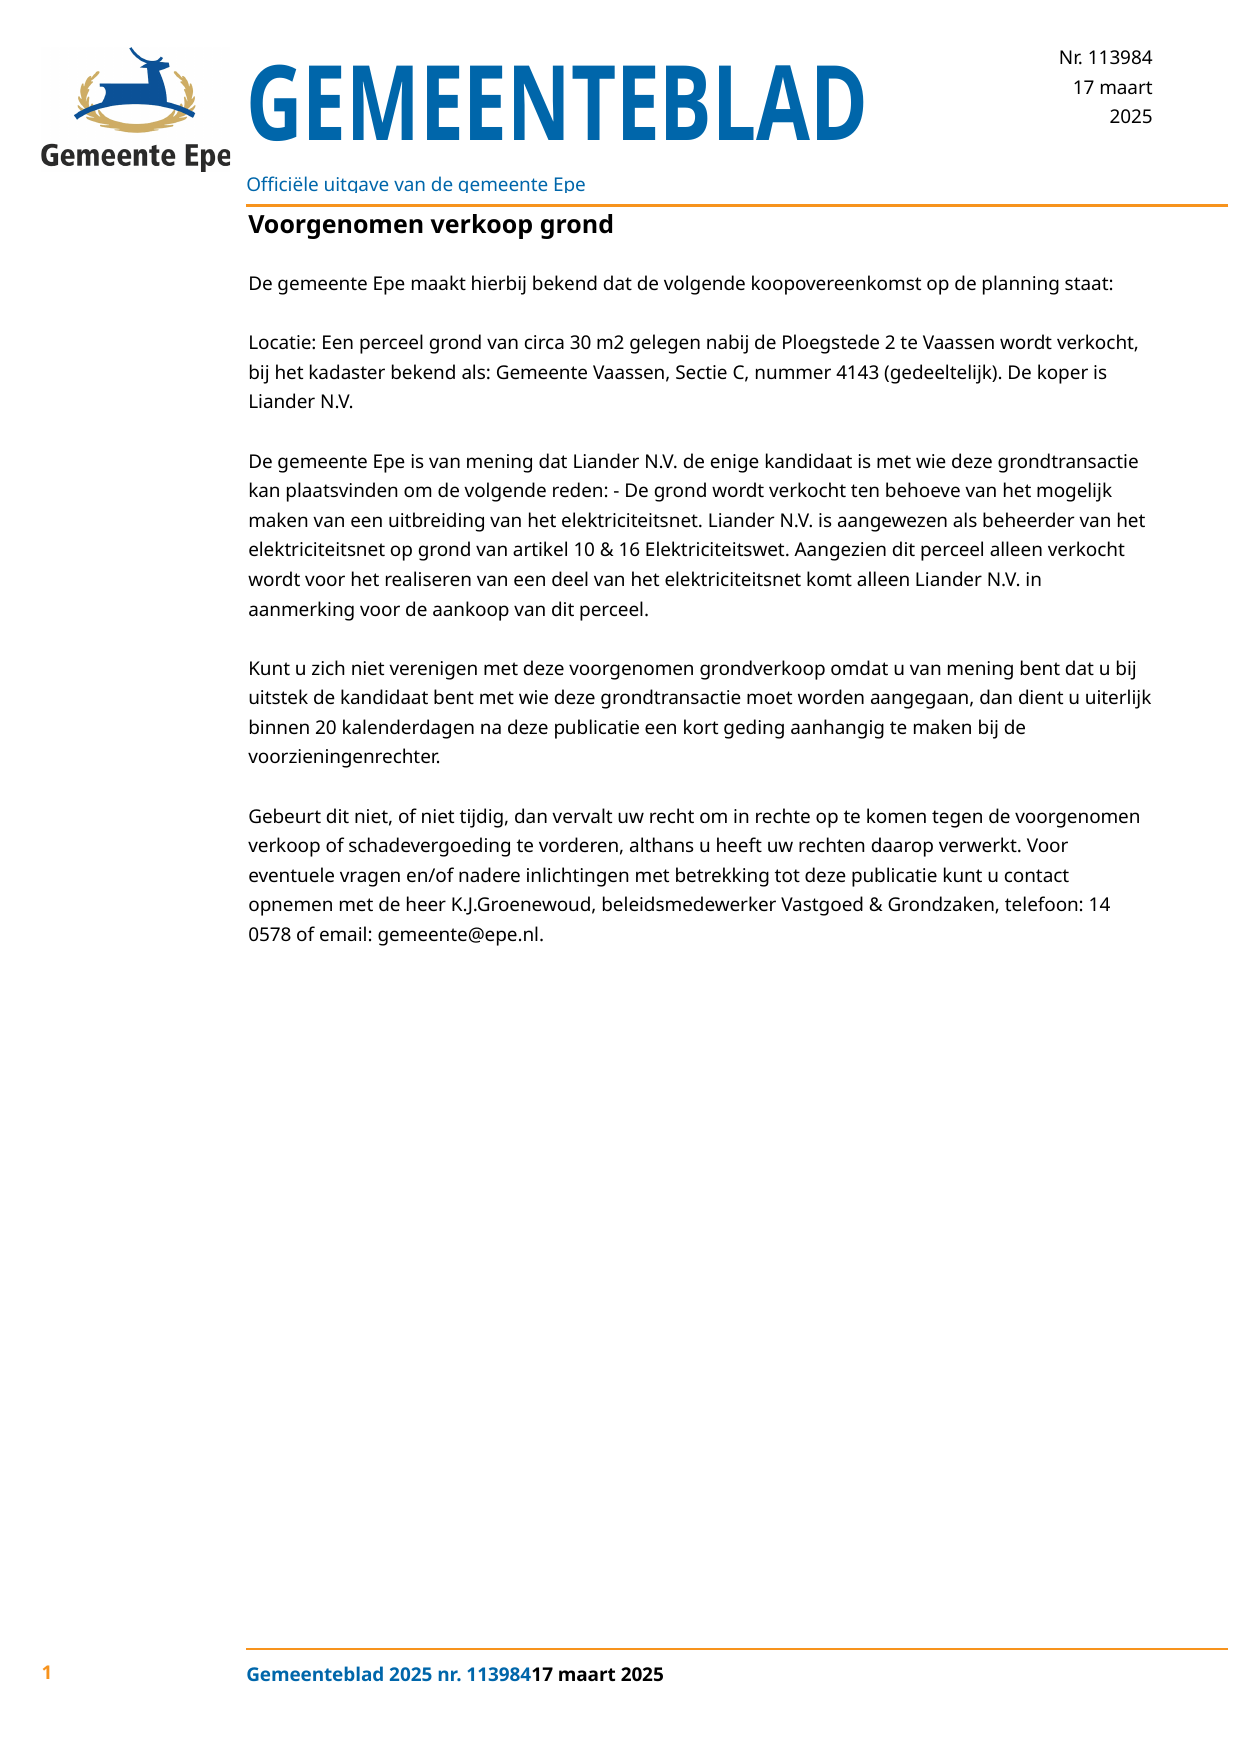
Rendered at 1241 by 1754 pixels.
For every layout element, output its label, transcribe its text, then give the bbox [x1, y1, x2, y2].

text De gemeente Epe maakt hierbij bekend dat de volgende koopovereenkomst op de planning staat: [248, 270, 1152, 296]
text Kunt u zich niet verenigen met deze voorgenomen grondverkoop omdat u van mening bent dat u bij uitstek de kandidaat bent met wie deze grondtransactie moet worden aangegaan, dan dient u uiterlijk binnen 20 kalenderdagen na deze publicatie een kort geding aanhangig te maken bij de voorzieningenrechter. [248, 655, 1152, 769]
text De gemeente Epe is van mening dat Liander N.V. de enige kandidaat is met wie deze grondtransactie kan plaatsvinden om de volgende reden: - De grond wordt verkocht ten behoeve van het mogelijk maken van een uitbreiding van het elektriciteitsnet. Liander N.V. is aangewezen als beheerder van het elektriciteitsnet op grond van artikel 10 & 16 Elektriciteitswet. Aangezien dit perceel alleen verkocht wordt voor het realiseren van een deel van het elektriciteitsnet komt alleen Liander N.V. in aanmerking voor de aankoop van dit perceel. [248, 448, 1152, 621]
text Voorgenomen verkoop grond [248, 207, 1152, 241]
text Gebeurt dit niet, of niet tijdig, dan vervalt uw recht om in rechte op te komen tegen de voorgenomen verkoop of schadevergoeding te vorderen, althans u heeft uw rechten daarop verwerkt. Voor eventuele vragen en/of nadere inlichtingen met betrekking tot deze publicatie kunt u contact opnemen met de heer K.J.Groenewoud, beleidsmedewerker Vastgoed & Grondzaken, telefoon: 14 0578 of email: gemeente@epe.nl. [248, 803, 1152, 947]
picture [41, 47, 231, 172]
text Locatie: Een perceel grond van circa 30 m2 gelegen nabij de Ploegstede 2 te Vaassen wordt verkocht, bij het kadaster bekend als: Gemeente Vaassen, Sectie C, nummer 4143 (gedeeltelijk). De koper is Liander N.V. [248, 329, 1152, 414]
